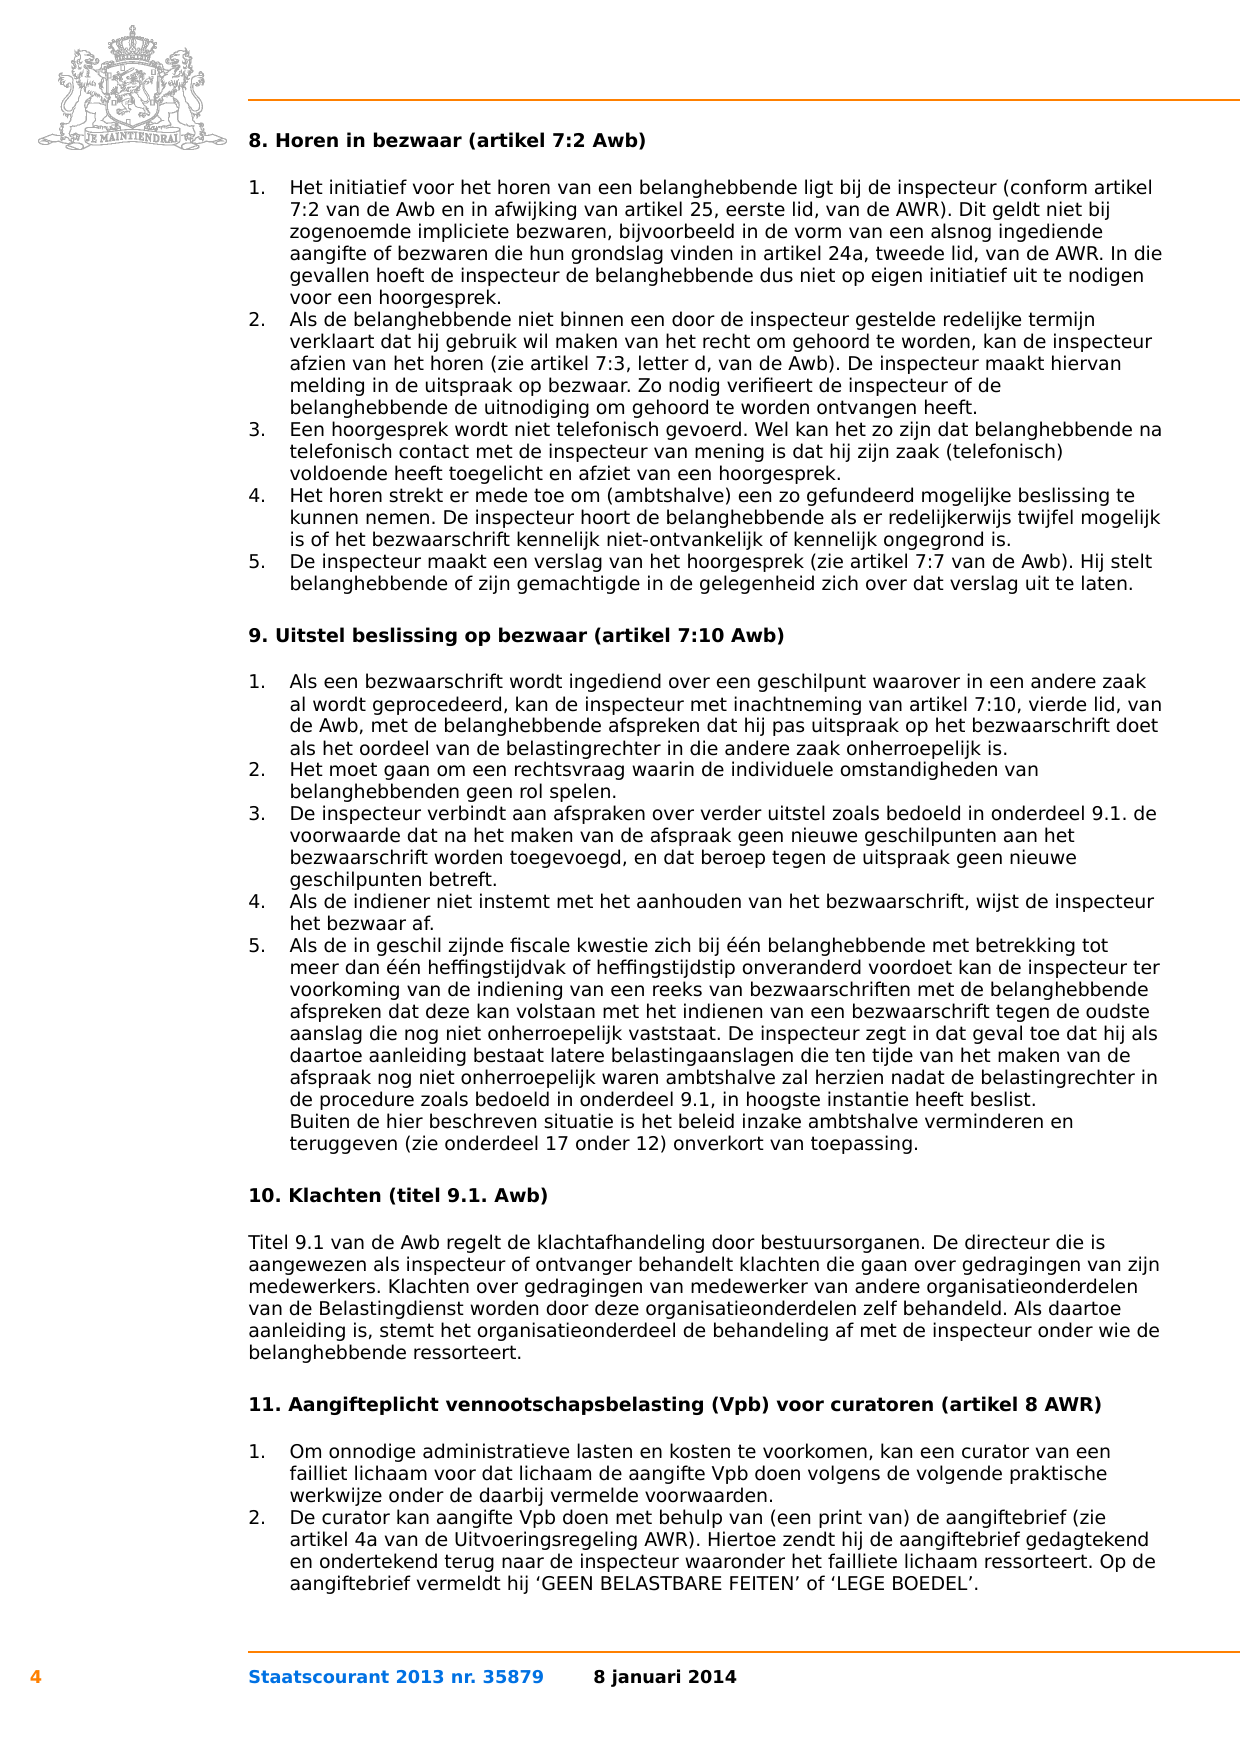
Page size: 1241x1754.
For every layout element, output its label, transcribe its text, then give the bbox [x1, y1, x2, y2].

text 5. Als de in geschil zijnde fiscale kwestie zich bij één belanghebbende met betrekking tot meer dan één heffingstijdvak of heffingstijdstip onveranderd voordoet kan de inspecteur ter voorkoming van de indiening van een reeks van bezwaarschriften met de belanghebbende afspreken dat deze kan volstaan met het indienen van een bezwaarschrift tegen de oudste aanslag die nog niet onherroepelijk vaststaat. De inspecteur zegt in dat geval toe dat hij als daartoe aanleiding bestaat latere belastingaanslagen die ten tijde van het maken van de afspraak nog niet onherroepelijk waren ambtshalve zal herzien nadat de belastingrechter in de procedure zoals bedoeld in onderdeel 9.1, in hoogste instantie heeft beslist. [248, 935, 1163, 1111]
subtitle 11. Aangifteplicht vennootschapsbelasting (Vpb) voor curatoren (artikel 8 AWR) [248, 1394, 1163, 1416]
text 1. Om onnodige administratieve lasten en kosten te voorkomen, kan een curator van een failliet lichaam voor dat lichaam de aangifte Vpb doen volgens de volgende praktische werkwijze onder de daarbij vermelde voorwaarden. [248, 1441, 1163, 1507]
text 3. Een hoorgesprek wordt niet telefonisch gevoerd. Wel kan het zo zijn dat belanghebbende na telefonisch contact met de inspecteur van mening is dat hij zijn zaak (telefonisch) voldoende heeft toegelicht en afziet van een hoorgesprek. [248, 419, 1163, 484]
subtitle 9. Uitstel beslissing op bezwaar (artikel 7:10 Awb) [248, 624, 1163, 646]
text Buiten de hier beschreven situatie is het beleid inzake ambtshalve verminderen en teruggeven (zie onderdeel 17 onder 12) onverkort van toepassing. [289, 1111, 1163, 1155]
picture [38, 25, 227, 150]
subtitle 8. Horen in bezwaar (artikel 7:2 Awb) [248, 130, 1163, 152]
text 1. Het initiatief voor het horen van een belanghebbende ligt bij de inspecteur (conform artikel 7:2 van de Awb en in afwijking van artikel 25, eerste lid, van de AWR). Dit geldt niet bij zogenoemde impliciete bezwaren, bijvoorbeeld in de vorm van een alsnog ingediende aangifte of bezwaren die hun grondslag vinden in artikel 24a, tweede lid, van de AWR. In die gevallen hoeft de inspecteur de belanghebbende dus niet op eigen initiatief uit te nodigen voor een hoorgesprek. [248, 177, 1163, 309]
text Titel 9.1 van de Awb regelt de klachtafhandeling door bestuursorganen. De directeur die is aangewezen als inspecteur of ontvanger behandelt klachten die gaan over gedragingen van zijn medewerkers. Klachten over gedragingen van medewerker van andere organisatieonderdelen van de Belastingdienst worden door deze organisatieonderdelen zelf behandeld. Als daartoe aanleiding is, stemt het organisatieonderdeel de behandeling af met de inspecteur onder wie de belanghebbende ressorteert. [248, 1232, 1163, 1364]
subtitle 10. Klachten (titel 9.1. Awb) [248, 1185, 1163, 1207]
text 4. Als de indiener niet instemt met het aanhouden van het bezwaarschrift, wijst de inspecteur het bezwaar af. [248, 891, 1163, 935]
text 1. Als een bezwaarschrift wordt ingediend over een geschilpunt waarover in een andere zaak al wordt geprocedeerd, kan de inspecteur met inachtneming van artikel 7:10, vierde lid, van de Awb, met de belanghebbende afspreken dat hij pas uitspraak op het bezwaarschrift doet als het oordeel van de belastingrechter in die andere zaak onherroepelijk is. [248, 671, 1163, 759]
text 2. De curator kan aangifte Vpb doen met behulp van (een print van) de aangiftebrief (zie artikel 4a van de Uitvoeringsregeling AWR). Hiertoe zendt hij de aangiftebrief gedagtekend en ondertekend terug naar de inspecteur waaronder het failliete lichaam ressorteert. Op de aangiftebrief vermeldt hij ‘GEEN BELASTBARE FEITEN’ of ‘LEGE BOEDEL’. [248, 1507, 1163, 1595]
text 2. Het moet gaan om een rechtsvraag waarin de individuele omstandigheden van belanghebbenden geen rol spelen. [248, 759, 1163, 803]
text 3. De inspecteur verbindt aan afspraken over verder uitstel zoals bedoeld in onderdeel 9.1. de voorwaarde dat na het maken van de afspraak geen nieuwe geschilpunten aan het bezwaarschrift worden toegevoegd, en dat beroep tegen de uitspraak geen nieuwe geschilpunten betreft. [248, 803, 1163, 891]
text 5. De inspecteur maakt een verslag van het hoorgesprek (zie artikel 7:7 van de Awb). Hij stelt belanghebbende of zijn gemachtigde in de gelegenheid zich over dat verslag uit te laten. [248, 551, 1163, 594]
text 4. Het horen strekt er mede toe om (ambtshalve) een zo gefundeerd mogelijke beslissing te kunnen nemen. De inspecteur hoort de belanghebbende als er redelijkerwijs twijfel mogelijk is of het bezwaarschrift kennelijk niet-ontvankelijk of kennelijk ongegrond is. [248, 484, 1163, 551]
text 2. Als de belanghebbende niet binnen een door de inspecteur gestelde redelijke termijn verklaart dat hij gebruik wil maken van het recht om gehoord te worden, kan de inspecteur afzien van het horen (zie artikel 7:3, letter d, van de Awb). De inspecteur maakt hiervan melding in de uitspraak op bezwaar. Zo nodig verifieert de inspecteur of de belanghebbende de uitnodiging om gehoord te worden ontvangen heeft. [248, 309, 1163, 419]
